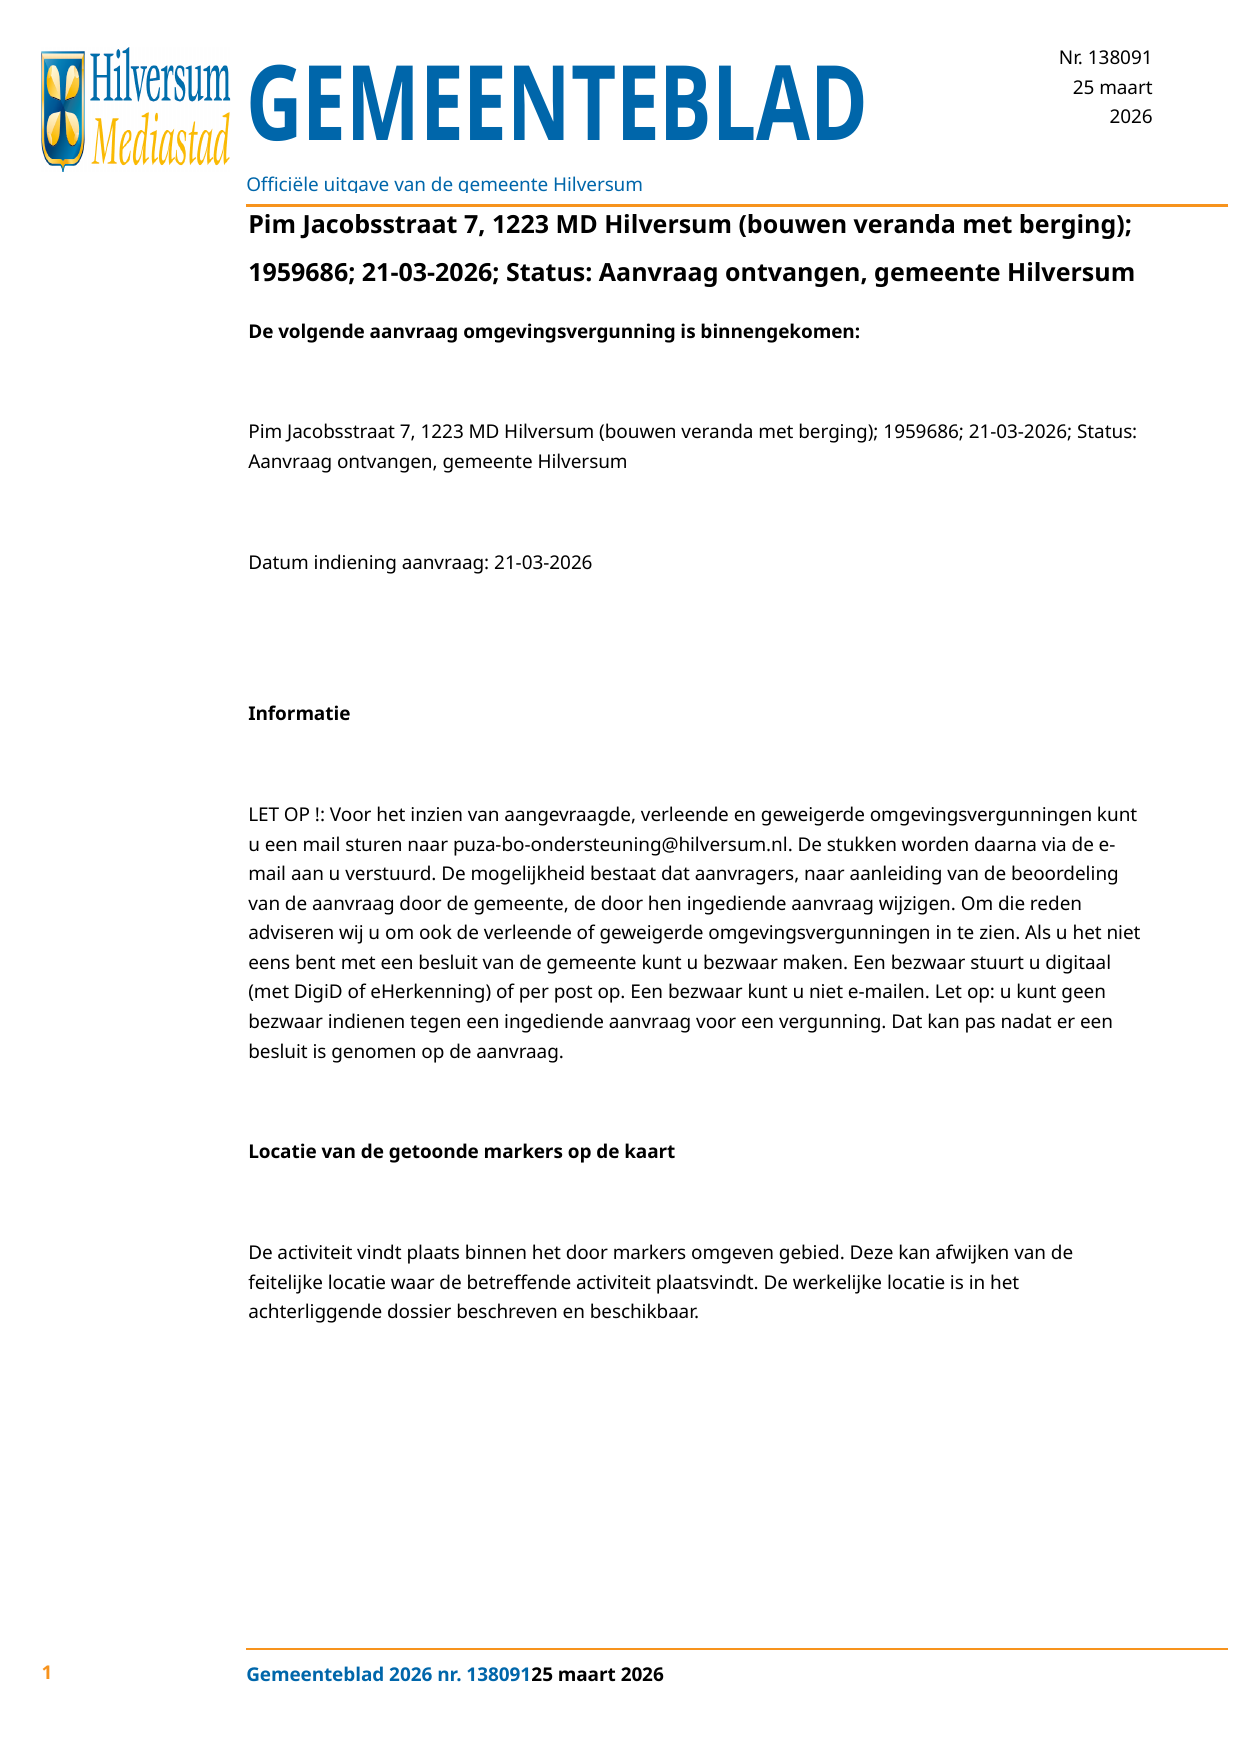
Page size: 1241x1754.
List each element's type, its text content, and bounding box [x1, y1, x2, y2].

text Pim Jacobsstraat 7, 1223 MD Hilversum (bouwen veranda met berging); 1959686; 21-03-2026; Status: Aanvraag ontvangen, gemeente Hilversum [248, 207, 1152, 288]
text Pim Jacobsstraat 7, 1223 MD Hilversum (bouwen veranda met berging); 1959686; 21-03-2026; Status: Aanvraag ontvangen, gemeente Hilversum [248, 419, 1152, 474]
text Datum indiening aanvraag: 21-03-2026 [248, 549, 1152, 575]
text De volgende aanvraag omgevingsvergunning is binnengekomen: [248, 318, 1152, 344]
text LET OP !: Voor het inzien van aangevraagde, verleende en geweigerde omgevingsvergunningen kunt u een mail sturen naar puza-bo-ondersteuning@hilversum.nl. De stukken worden daarna via de e-mail aan u verstuurd. De mogelijkheid bestaat dat aanvragers, naar aanleiding van de beoordeling van de aanvraag door de gemeente, de door hen ingediende aanvraag wijzigen. Om die reden adviseren wij u om ook de verleende of geweigerde omgevingsvergunningen in te zien. Als u het niet eens bent met een besluit van de gemeente kunt u bezwaar maken. Een bezwaar stuurt u digitaal (met DigiD of eHerkenning) of per post op. Een bezwaar kunt u niet e-mailen. Let op: u kunt geen bezwaar indienen tegen een ingediende aanvraag voor een vergunning. Dat kan pas nadat er een besluit is genomen op de aanvraag. [248, 801, 1152, 1064]
picture [41, 47, 231, 172]
text Locatie van de getoonde markers op de kaart [248, 1139, 1152, 1164]
text De activiteit vindt plaats binnen het door markers omgeven gebied. Deze kan afwijken van de feitelijke locatie waar de betreffende activiteit plaatsvindt. De werkelijke locatie is in het achterliggende dossier beschreven en beschikbaar. [248, 1239, 1152, 1324]
text Informatie [248, 700, 1152, 726]
